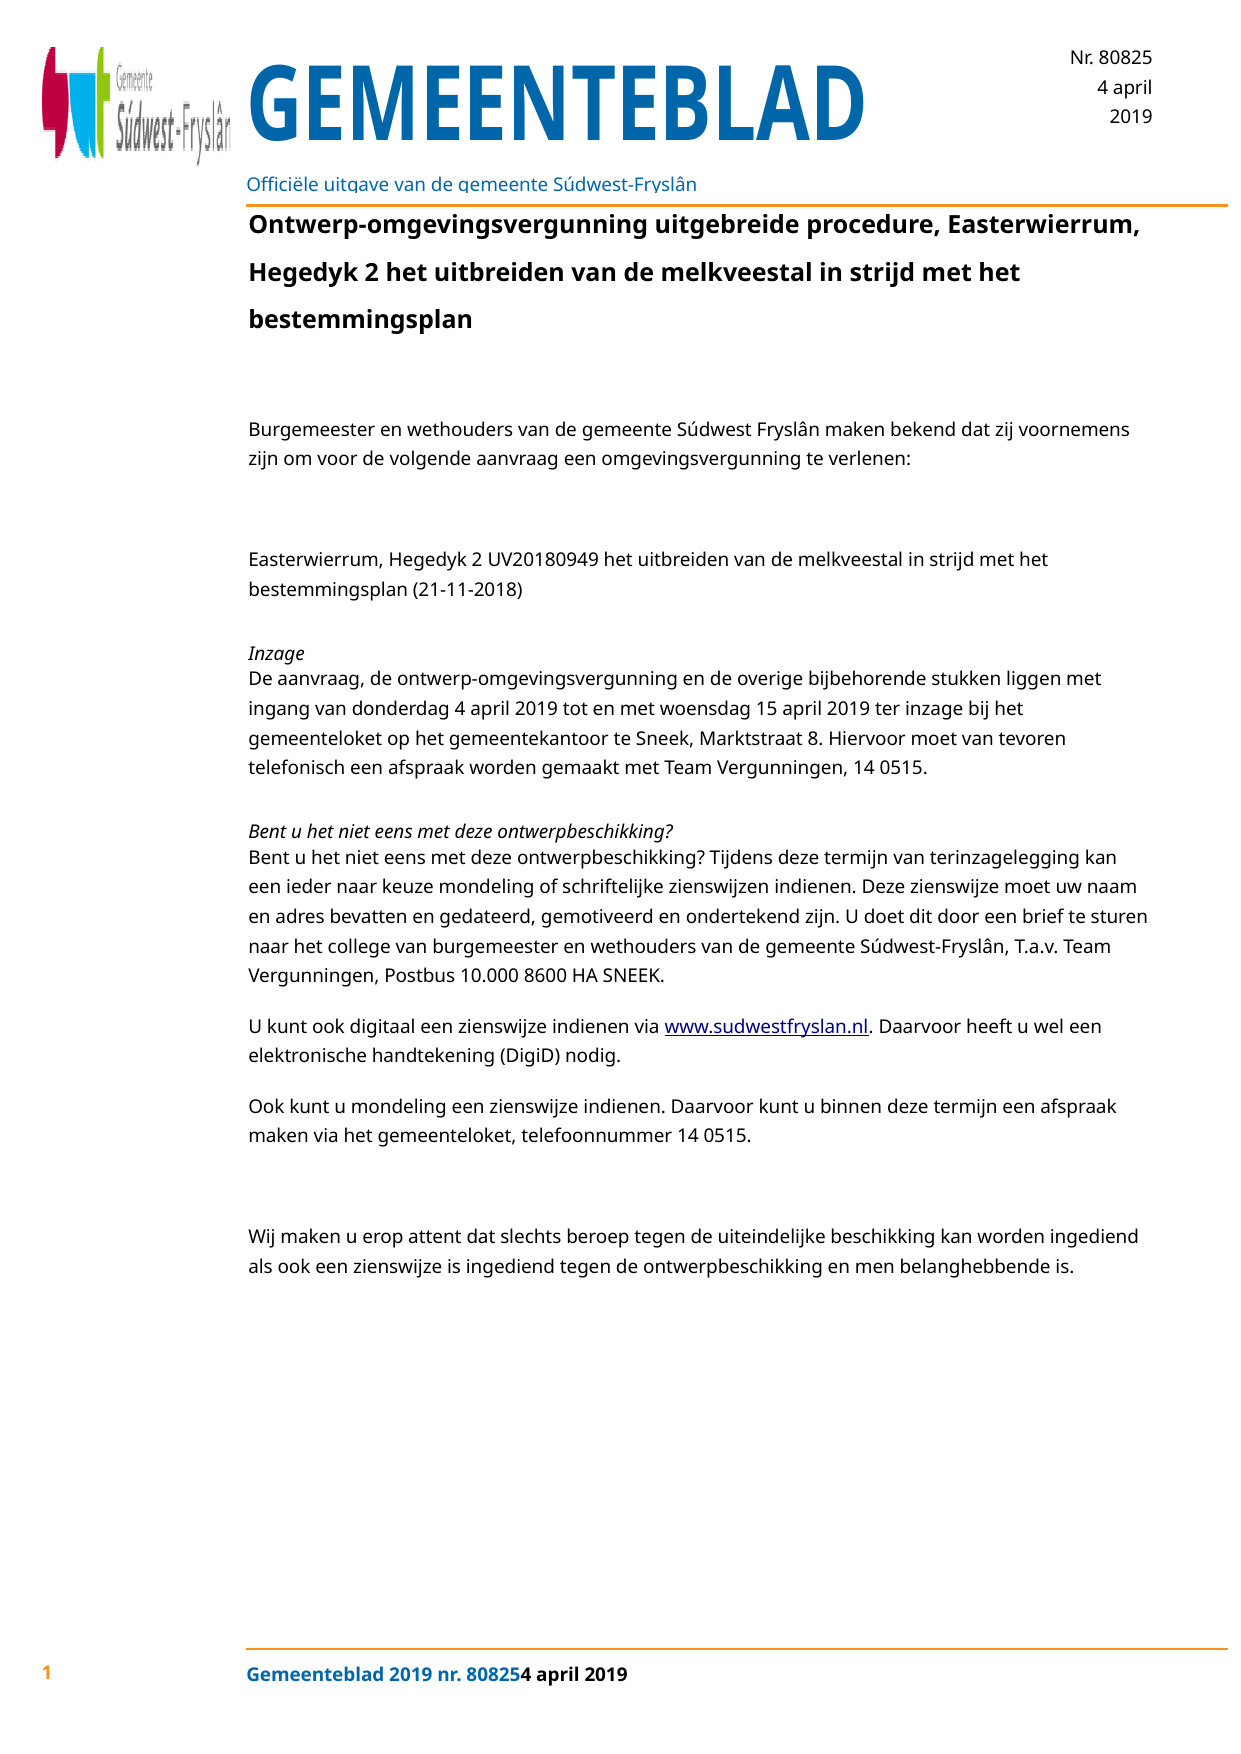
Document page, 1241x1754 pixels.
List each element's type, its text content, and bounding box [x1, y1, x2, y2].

text Bent u het niet eens met deze ontwerpbeschikking? Tijdens deze termijn van terinzagelegging kan een ieder naar keuze mondeling of schriftelijke zienswijzen indienen. Deze zienswijze moet uw naam en adres bevatten en gedateerd, gemotiveerd en ondertekend zijn. U doet dit door een brief te sturen naar het college van burgemeester en wethouders van de gemeente Súdwest-Fryslân, T.a.v. Team Vergunningen, Postbus 10.000 8600 HA SNEEK. [248, 844, 1152, 988]
text De aanvraag, de ontwerp-omgevingsvergunning en de overige bijbehorende stukken liggen met ingang van donderdag 4 april 2019 tot en met woensdag 15 april 2019 ter inzage bij het gemeenteloket op het gemeentekantoor te Sneek, Marktstraat 8. Hiervoor moet van tevoren telefonisch een afspraak worden gemaakt met Team Vergunningen, 14 0515. [248, 666, 1152, 780]
text Easterwierrum, Hegedyk 2 UV20180949 het uitbreiden van de melkveestal in strijd met het bestemmingsplan (21-11-2018) [248, 546, 1152, 602]
text Bent u het niet eens met deze ontwerpbeschikking? [248, 818, 1152, 844]
text U kunt ook digitaal een zienswijze indienen via www.sudwestfryslan.nl. Daarvoor heeft u wel een elektronische handtekening (DigiD) nodig. [248, 1013, 1152, 1068]
text Wij maken u erop attent dat slechts beroep tegen de uiteindelijke beschikking kan worden ingediend als ook een zienswijze is ingediend tegen de ontwerpbeschikking en men belanghebbende is. [248, 1223, 1152, 1278]
text Ook kunt u mondeling een zienswijze indienen. Daarvoor kunt u binnen deze termijn een afspraak maken via het gemeenteloket, telefoonnummer 14 0515. [248, 1093, 1152, 1148]
text Burgemeester en wethouders van de gemeente Súdwest Fryslân maken bekend dat zij voornemens zijn om voor de volgende aanvraag een omgevingsvergunning te verlenen: [248, 416, 1152, 471]
picture [41, 47, 231, 172]
text Inzage [248, 640, 1152, 666]
text Ontwerp-omgevingsvergunning uitgebreide procedure, Easterwierrum, Hegedyk 2 het uitbreiden van de melkveestal in strijd met het bestemmingsplan [248, 207, 1152, 336]
